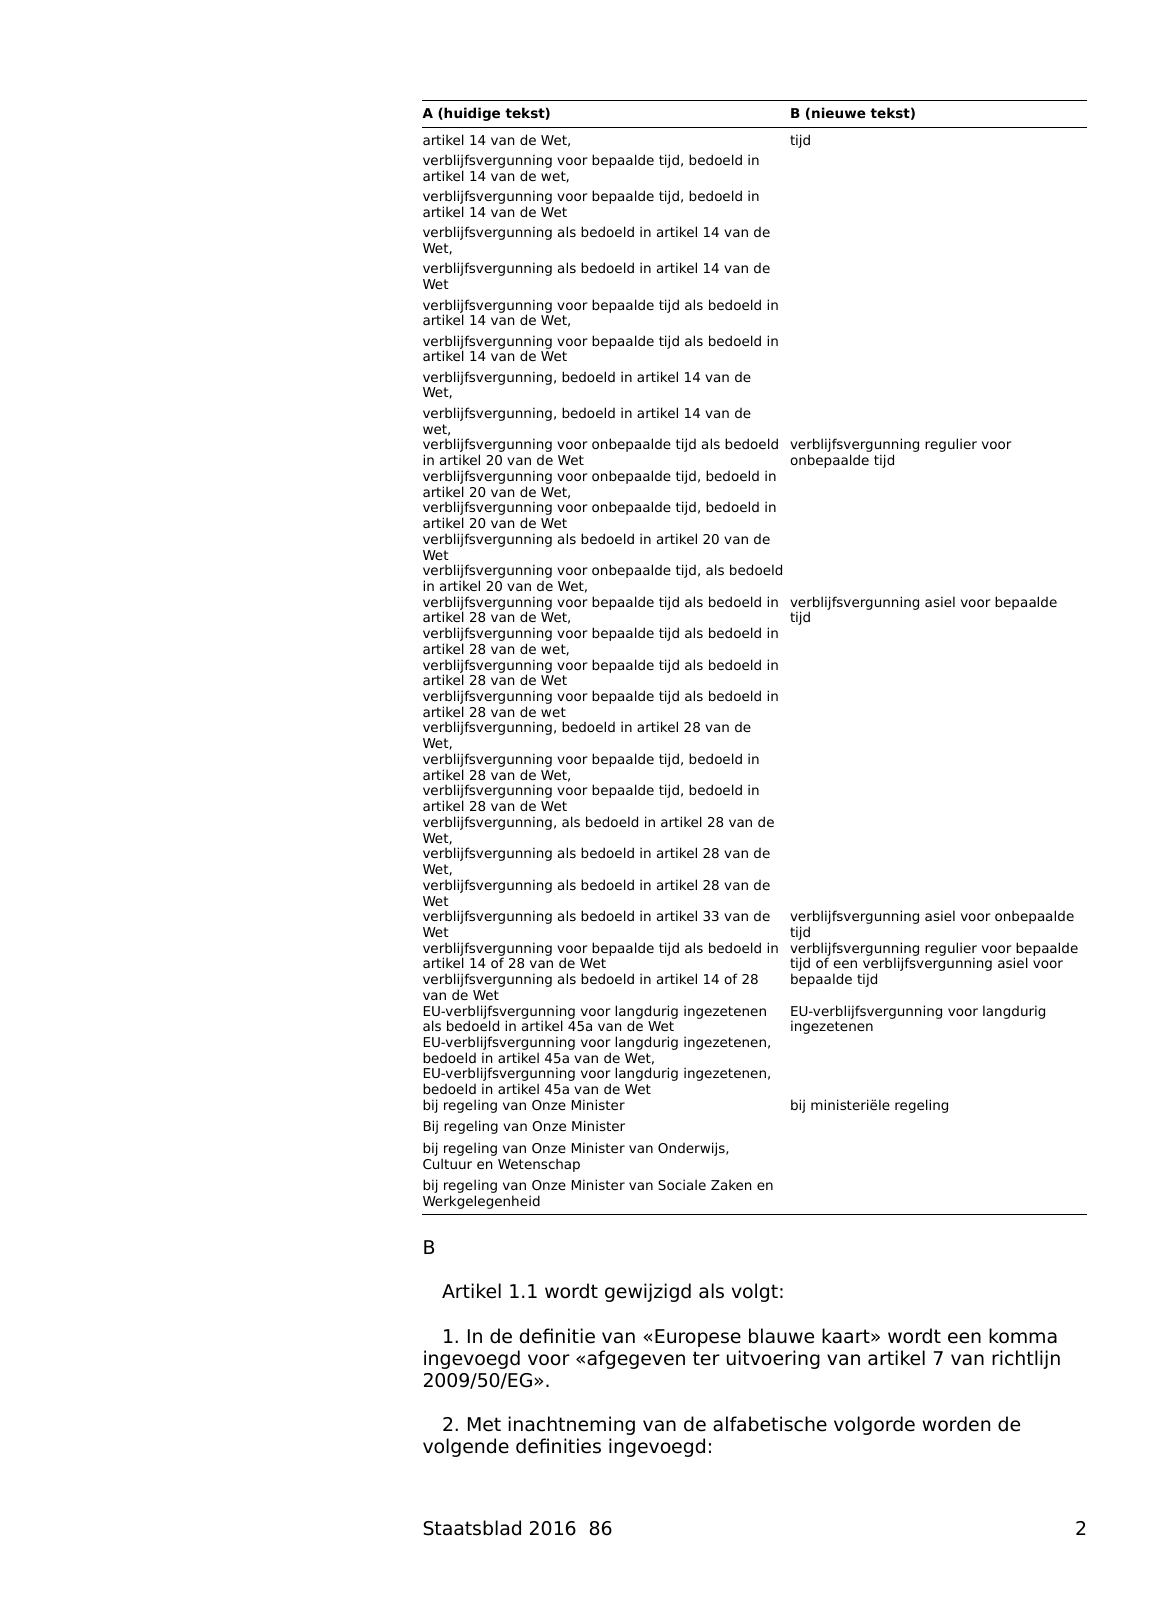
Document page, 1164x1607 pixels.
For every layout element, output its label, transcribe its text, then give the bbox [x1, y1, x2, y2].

table_cell verblijfsvergunning voor onbepaalde tijd, bedoeld in artikel 20 van de Wet [422, 500, 784, 532]
table_cell bij regeling van Onze Minister van Onderwijs, Cultuur en Wetenschap [422, 1140, 784, 1177]
table_cell verblijfsvergunning voor bepaalde tijd als bedoeld in artikel 28 van de wet, [422, 626, 784, 657]
table_header B (nieuwe tekst) [784, 101, 1087, 127]
table_cell Bij regeling van Onze Minister [422, 1118, 784, 1140]
table_cell verblijfsvergunning voor bepaalde tijd, bedoeld in artikel 28 van de Wet [422, 783, 784, 815]
table_cell verblijfsvergunning voor onbepaalde tijd, als bedoeld in artikel 20 van de Wet, [422, 563, 784, 594]
table_cell verblijfsvergunning voor bepaalde tijd als bedoeld in artikel 14 van de Wet [422, 329, 784, 365]
table_cell verblijfsvergunning voor bepaalde tijd als bedoeld in artikel 14 of 28 van de Wet [422, 941, 784, 972]
table_cell verblijfsvergunning voor bepaalde tijd, bedoeld in artikel 14 van de wet, [422, 148, 784, 184]
table_cell verblijfsvergunning als bedoeld in artikel 14 van de Wet, [422, 220, 784, 256]
table_cell EU-verblijfsvergunning voor langdurig ingezetenen [784, 1004, 1087, 1098]
table_cell verblijfsvergunning, als bedoeld in artikel 28 van de Wet, [422, 815, 784, 846]
table_cell verblijfsvergunning als bedoeld in artikel 20 van de Wet [422, 532, 784, 563]
table_cell verblijfsvergunning voor bepaalde tijd als bedoeld in artikel 14 van de Wet, [422, 293, 784, 329]
table_cell verblijfsvergunning, bedoeld in artikel 28 van de Wet, [422, 720, 784, 752]
table_header A (huidige tekst) [422, 101, 784, 127]
table_cell EU-verblijfsvergunning voor langdurig ingezetenen, bedoeld in artikel 45a van de Wet [422, 1066, 784, 1098]
table_cell verblijfsvergunning regulier voor bepaalde tijd of een verblijfsvergunning asiel voor bepaalde tijd [784, 941, 1087, 1003]
table_cell bij regeling van Onze Minister van Sociale Zaken en Werkgelegenheid [422, 1177, 784, 1214]
table_cell bij ministeriële regeling [784, 1098, 1087, 1214]
table_cell verblijfsvergunning als bedoeld in artikel 33 van de Wet [422, 909, 784, 941]
text 1. In de definitie van «Europese blauwe kaart» wordt een komma ingevoegd voor «afgegeven ter uitvoering van artikel 7 van richtlijn 2009/50/EG». [422, 1326, 1087, 1392]
table_cell verblijfsvergunning voor bepaalde tijd als bedoeld in artikel 28 van de Wet, [422, 595, 784, 626]
table_cell verblijfsvergunning asiel voor bepaalde tijd [784, 595, 1087, 909]
table_cell bij regeling van Onze Minister [422, 1098, 784, 1118]
table_cell EU-verblijfsvergunning voor langdurig ingezetenen als bedoeld in artikel 45a van de Wet [422, 1004, 784, 1035]
table_cell EU-verblijfsvergunning voor langdurig ingezetenen, bedoeld in artikel 45a van de Wet, [422, 1035, 784, 1066]
table_cell verblijfsvergunning als bedoeld in artikel 14 of 28 van de Wet [422, 972, 784, 1003]
table_cell verblijfsvergunning regulier voor onbepaalde tijd [784, 437, 1087, 594]
table_cell verblijfsvergunning voor onbepaalde tijd, bedoeld in artikel 20 van de Wet, [422, 469, 784, 500]
table_cell tijd [784, 128, 1087, 437]
table_cell verblijfsvergunning als bedoeld in artikel 28 van de Wet [422, 878, 784, 909]
text Artikel 1.1 wordt gewijzigd als volgt: [422, 1281, 1087, 1303]
text B [422, 1237, 1087, 1259]
text 2. Met inachtneming van de alfabetische volgorde worden de volgende definities ingevoegd: [422, 1414, 1087, 1458]
table_cell verblijfsvergunning voor bepaalde tijd als bedoeld in artikel 28 van de wet [422, 689, 784, 720]
table_cell verblijfsvergunning als bedoeld in artikel 14 van de Wet [422, 256, 784, 293]
table_cell verblijfsvergunning, bedoeld in artikel 14 van de Wet, [422, 365, 784, 401]
table_cell verblijfsvergunning voor onbepaalde tijd als bedoeld in artikel 20 van de Wet [422, 437, 784, 469]
table_cell artikel 14 van de Wet, [422, 128, 784, 148]
table_cell verblijfsvergunning, bedoeld in artikel 14 van de wet, [422, 401, 784, 437]
table_cell verblijfsvergunning als bedoeld in artikel 28 van de Wet, [422, 846, 784, 878]
table_cell verblijfsvergunning voor bepaalde tijd, bedoeld in artikel 28 van de Wet, [422, 752, 784, 783]
table_cell verblijfsvergunning voor bepaalde tijd als bedoeld in artikel 28 van de Wet [422, 658, 784, 689]
table_cell verblijfsvergunning voor bepaalde tijd, bedoeld in artikel 14 van de Wet [422, 184, 784, 220]
table_cell verblijfsvergunning asiel voor onbepaalde tijd [784, 909, 1087, 941]
